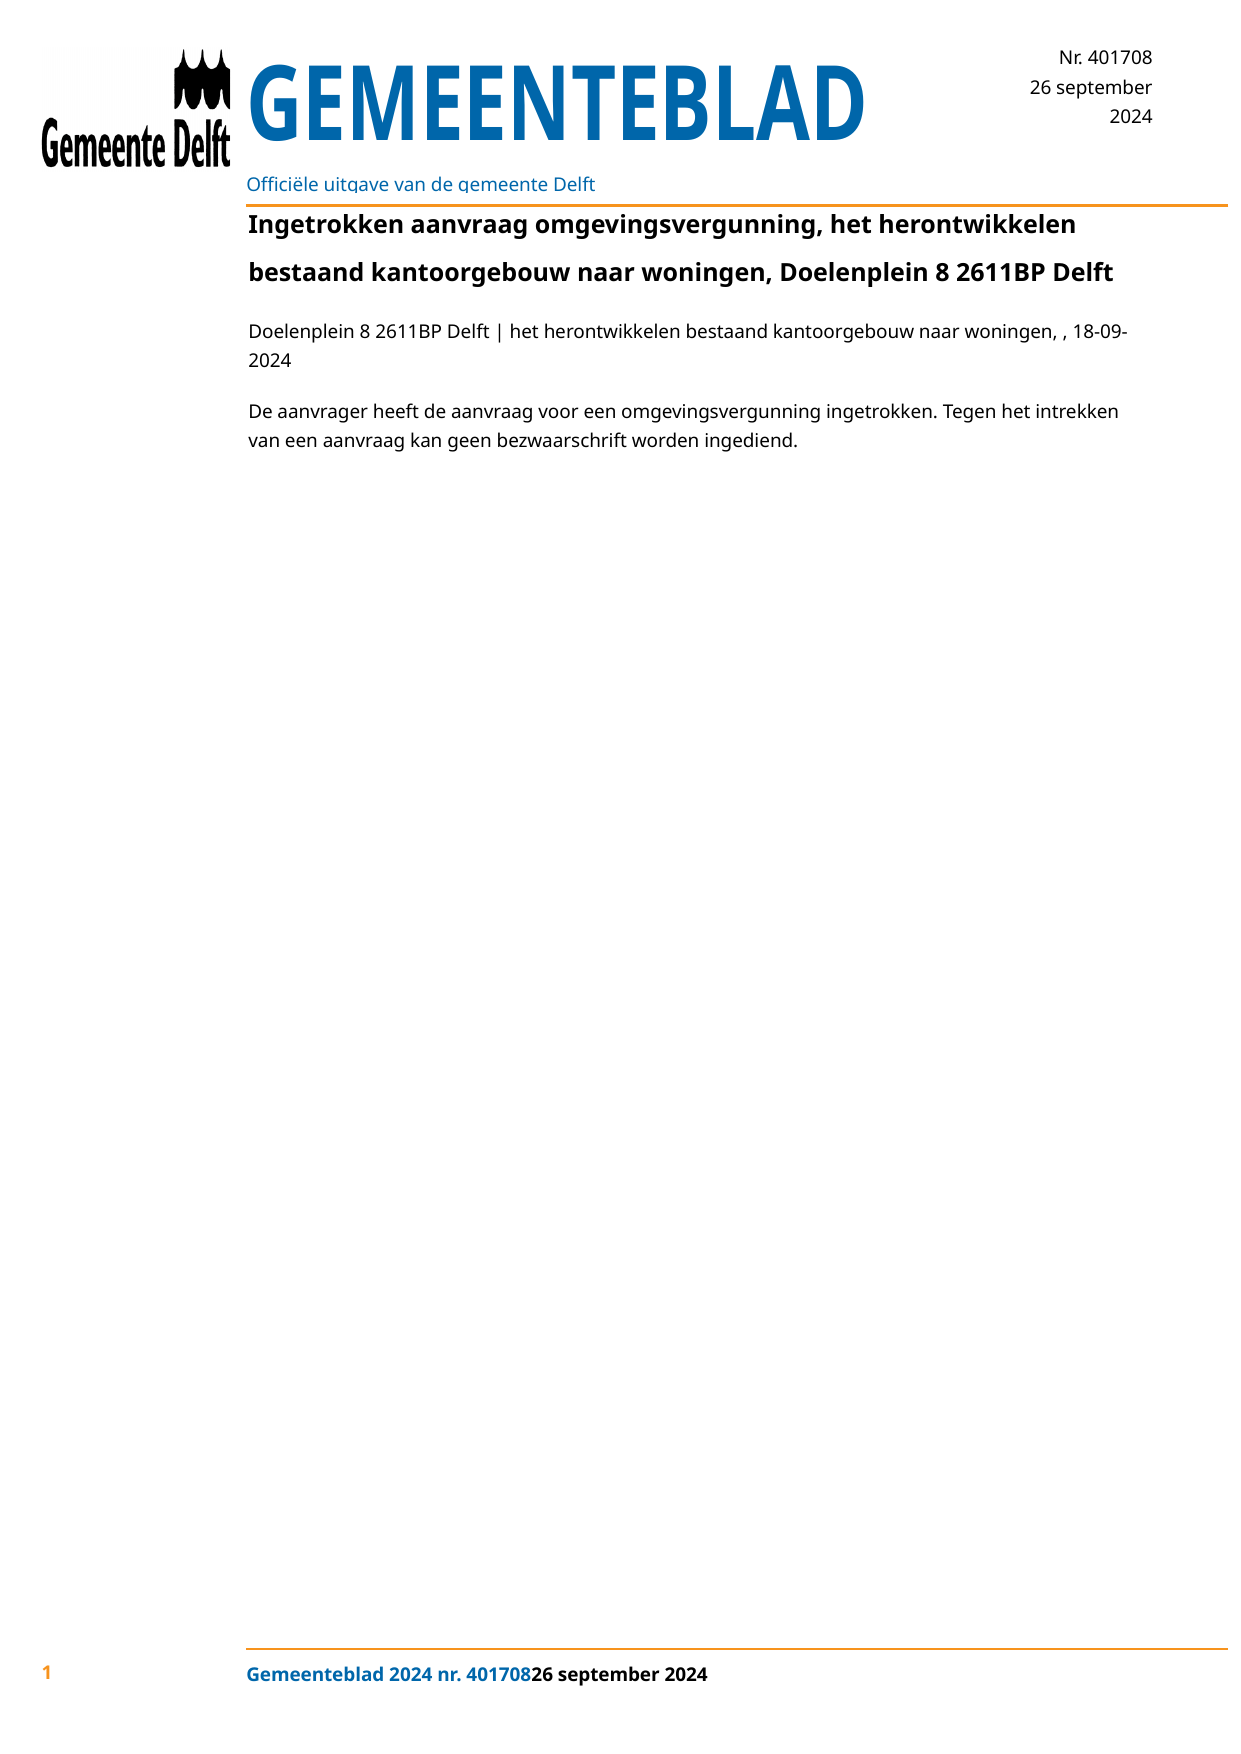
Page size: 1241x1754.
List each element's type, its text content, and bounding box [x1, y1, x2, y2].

picture [41, 47, 231, 172]
text De aanvrager heeft de aanvraag voor een omgevingsvergunning ingetrokken. Tegen het intrekken van een aanvraag kan geen bezwaarschrift worden ingediend. [248, 398, 1152, 453]
text Ingetrokken aanvraag omgevingsvergunning, het herontwikkelen bestaand kantoorgebouw naar woningen, Doelenplein 8 2611BP Delft [248, 207, 1152, 288]
text Doelenplein 8 2611BP Delft | het herontwikkelen bestaand kantoorgebouw naar woningen, , 18-09-2024 [248, 318, 1152, 373]
